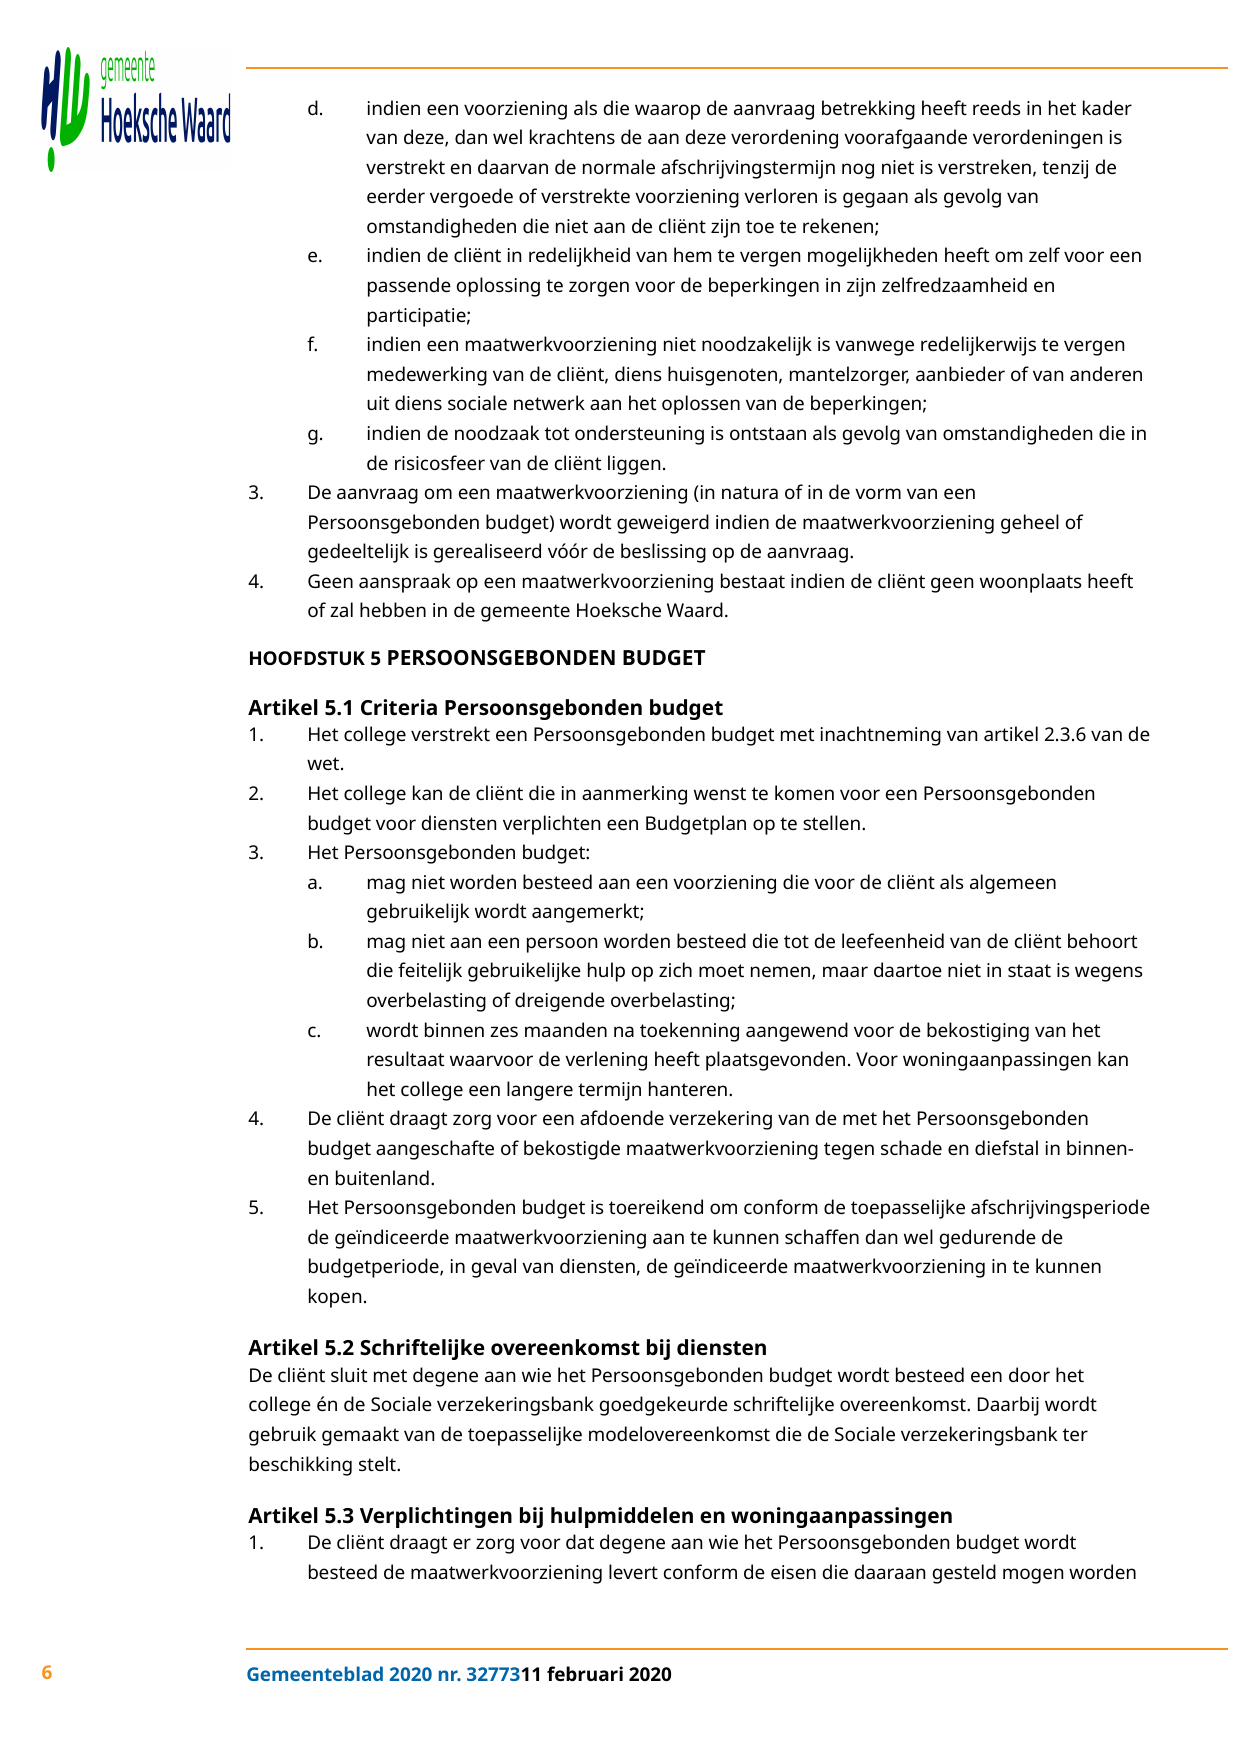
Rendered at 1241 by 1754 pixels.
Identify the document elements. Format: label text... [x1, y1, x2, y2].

text Artikel 5.1 Criteria Persoonsgebonden budget [248, 693, 1152, 721]
text De cliënt sluit met degene aan wie het Persoonsgebonden budget wordt besteed een door het college én de Sociale verzekeringsbank goedgekeurde schriftelijke overeenkomst. Daarbij wordt gebruik gemaakt van de toepasselijke modelovereenkomst die de Sociale verzekeringsbank ter beschikking stelt. [248, 1362, 1152, 1476]
list Het college verstrekt een Persoonsgebonden budget met inachtneming van artikel 2.3.6 van de wet. [248, 721, 1152, 776]
list indien een maatwerkvoorziening niet noodzakelijk is vanwege redelijkerwijs te vergen medewerking van de cliënt, diens huisgenoten, mantelzorger, aanbieder of van anderen uit diens sociale netwerk aan het oplossen van de beperkingen; [307, 331, 1152, 416]
list Het college kan de cliënt die in aanmerking wenst te komen voor een Persoonsgebonden budget voor diensten verplichten een Budgetplan op te stellen. [248, 780, 1152, 836]
list indien de noodzaak tot ondersteuning is ontstaan als gevolg van omstandigheden die in de risicosfeer van de cliënt liggen. [307, 420, 1152, 476]
list mag niet worden besteed aan een voorziening die voor de cliënt als algemeen gebruikelijk wordt aangemerkt; [307, 869, 1152, 924]
text Artikel 5.3 Verplichtingen bij hulpmiddelen en woningaanpassingen [248, 1501, 1152, 1529]
list Het Persoonsgebonden budget: [248, 839, 1152, 865]
list Geen aanspraak op een maatwerkvoorziening bestaat indien de cliënt geen woonplaats heeft of zal hebben in de gemeente Hoeksche Waard. [248, 568, 1152, 623]
picture [41, 47, 231, 172]
list wordt binnen zes maanden na toekenning aangewend voor de bekostiging van het resultaat waarvoor de verlening heeft plaatsgevonden. Voor woningaanpassingen kan het college een langere termijn hanteren. [307, 1017, 1152, 1102]
list mag niet aan een persoon worden besteed die tot de leefeenheid van de cliënt behoort die feitelijk gebruikelijke hulp op zich moet nemen, maar daartoe niet in staat is wegens overbelasting of dreigende overbelasting; [307, 928, 1152, 1013]
list De aanvraag om een maatwerkvoorziening (in natura of in de vorm van een Persoonsgebonden budget) wordt geweigerd indien de maatwerkvoorziening geheel of gedeeltelijk is gerealiseerd vóór de beslissing op de aanvraag. [248, 479, 1152, 564]
text Artikel 5.2 Schriftelijke overeenkomst bij diensten [248, 1333, 1152, 1362]
list indien een voorziening als die waarop de aanvraag betrekking heeft reeds in het kader van deze, dan wel krachtens de aan deze verordening voorafgaande verordeningen is verstrekt en daarvan de normale afschrijvingstermijn nog niet is verstreken, tenzij de eerder vergoede of verstrekte voorziening verloren is gegaan als gevolg van omstandigheden die niet aan de cliënt zijn toe te rekenen; [307, 95, 1152, 239]
text HOOFDSTUK 5 PERSOONSGEBONDEN BUDGET [248, 643, 1152, 672]
list De cliënt draagt er zorg voor dat degene aan wie het Persoonsgebonden budget wordt besteed de maatwerkvoorziening levert conform de eisen die daaraan gesteld mogen worden [248, 1529, 1152, 1585]
list De cliënt draagt zorg voor een afdoende verzekering van de met het Persoonsgebonden budget aangeschafte of bekostigde maatwerkvoorziening tegen schade en diefstal in binnen- en buitenland. [248, 1106, 1152, 1191]
list indien de cliënt in redelijkheid van hem te vergen mogelijkheden heeft om zelf voor een passende oplossing te zorgen voor de beperkingen in zijn zelfredzaamheid en participatie; [307, 243, 1152, 328]
list Het Persoonsgebonden budget is toereikend om conform de toepasselijke afschrijvingsperiode de geïndiceerde maatwerkvoorziening aan te kunnen schaffen dan wel gedurende de budgetperiode, in geval van diensten, de geïndiceerde maatwerkvoorziening in te kunnen kopen. [248, 1194, 1152, 1309]
